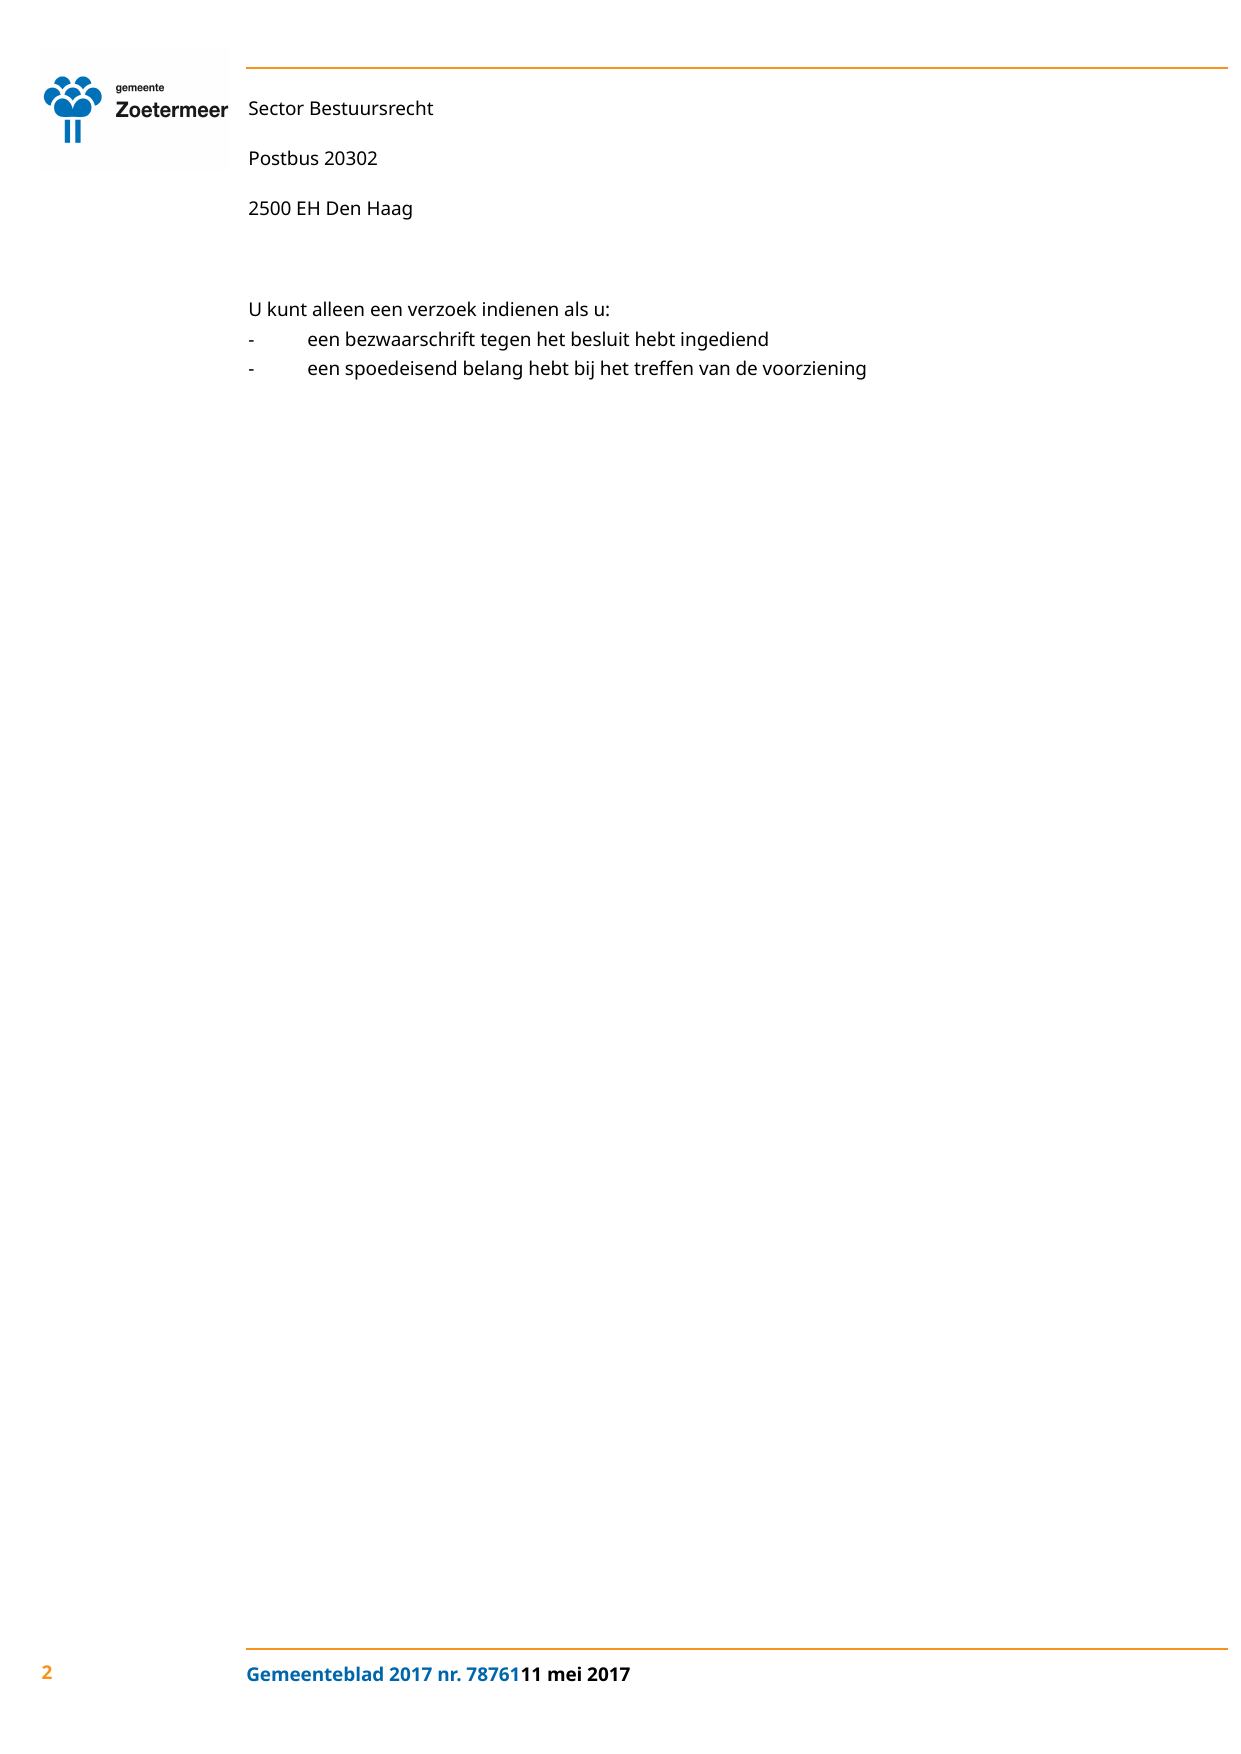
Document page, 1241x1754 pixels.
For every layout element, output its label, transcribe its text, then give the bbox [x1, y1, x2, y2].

text 2500 EH Den Haag [248, 196, 1152, 221]
text U kunt alleen een verzoek indienen als u: [248, 296, 1152, 322]
text Postbus 20302 [248, 145, 1152, 171]
text Sector Bestuursrecht [248, 95, 1152, 121]
picture [41, 47, 231, 172]
list een bezwaarschrift tegen het besluit hebt ingediend [248, 326, 1152, 352]
list een spoedeisend belang hebt bij het treffen van de voorziening [248, 356, 1152, 381]
